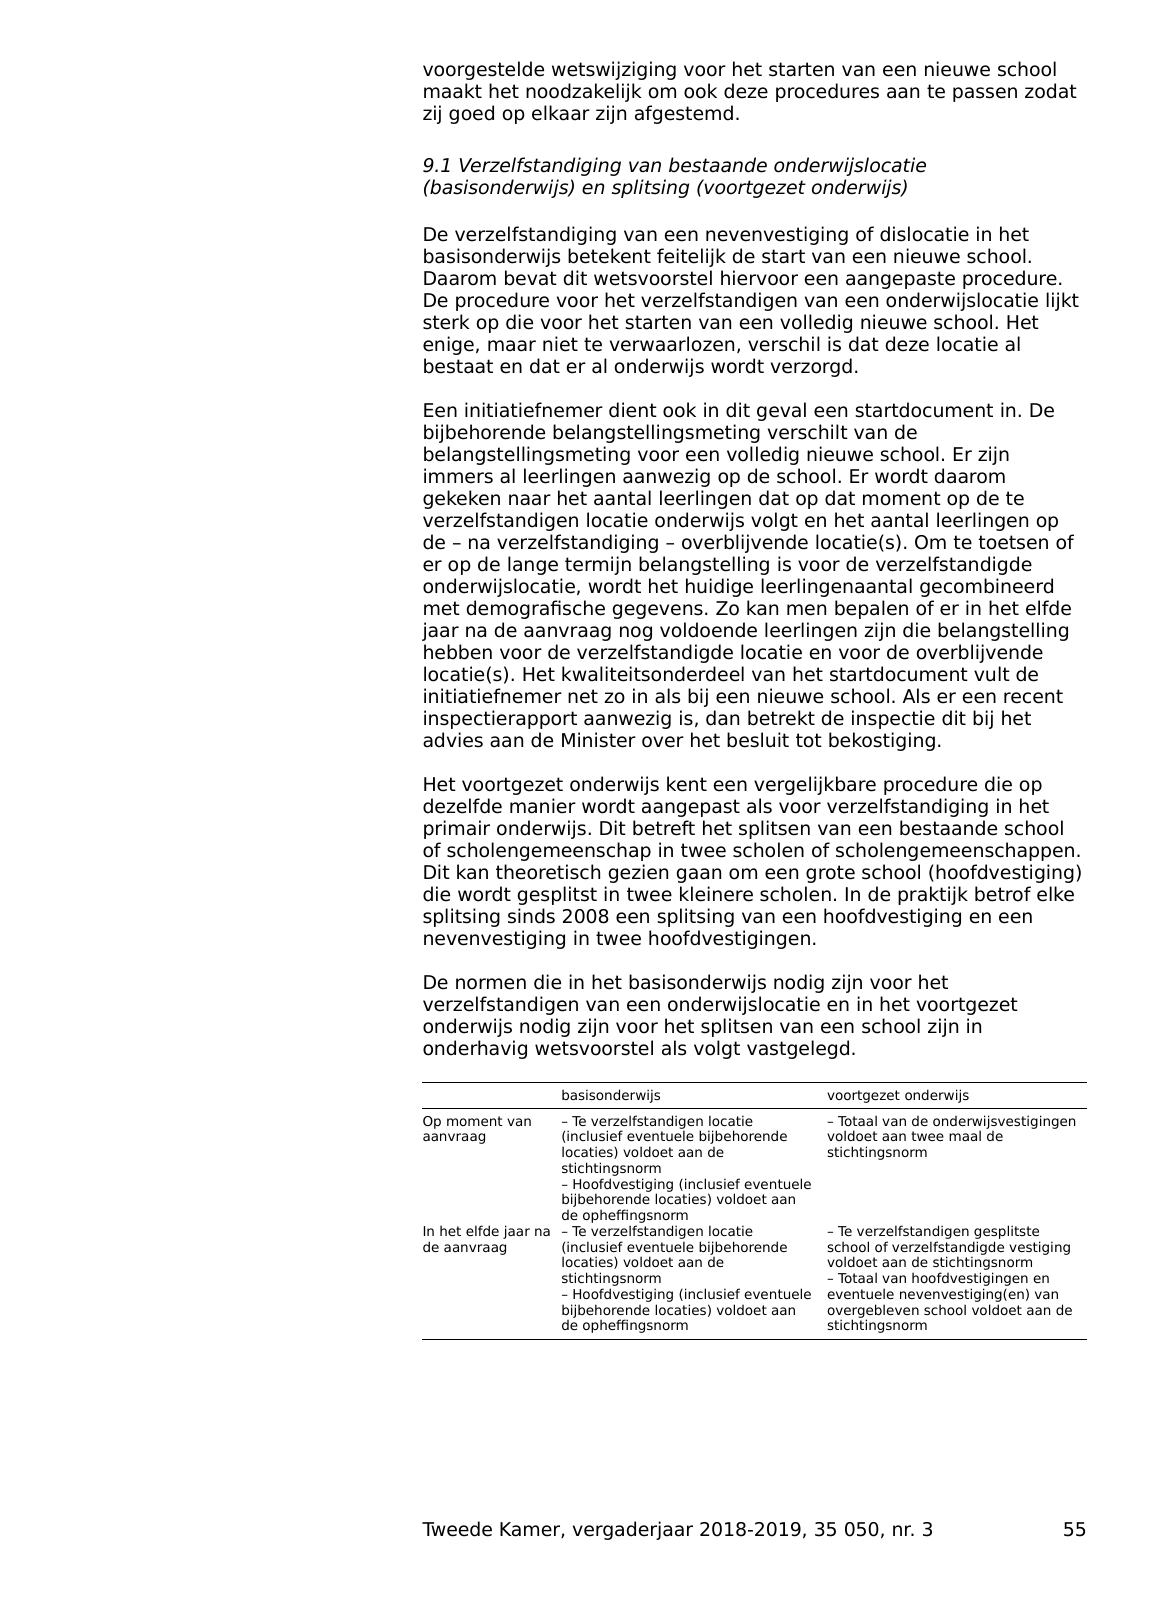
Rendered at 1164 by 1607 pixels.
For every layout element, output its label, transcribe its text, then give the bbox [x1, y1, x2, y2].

table_cell In het elfde jaar na de aanvraag [422, 1224, 555, 1338]
text Het voortgezet onderwijs kent een vergelijkbare procedure die op dezelfde manier wordt aangepast als voor verzelfstandiging in het primair onderwijs. Dit betreft het splitsen van een bestaande school of scholengemeenschap in twee scholen of scholengemeenschappen. Dit kan theoretisch gezien gaan om een grote school (hoofdvestiging) die wordt gesplitst in twee kleinere scholen. In de praktijk betrof elke splitsing sinds 2008 een splitsing van een hoofdvestiging en een nevenvestiging in twee hoofdvestigingen. [422, 774, 1087, 950]
table_header [422, 1083, 555, 1108]
table_cell – Totaal van de onderwijsvestigingen voldoet aan twee maal de stichtingsnorm [821, 1109, 1087, 1224]
text De normen die in het basisonderwijs nodig zijn voor het verzelfstandigen van een onderwijslocatie en in het voortgezet onderwijs nodig zijn voor het splitsen van een school zijn in onderhavig wetsvoorstel als volgt vastgelegd. [422, 972, 1087, 1060]
table_cell – Te verzelfstandigen locatie (inclusief eventuele bijbehorende locaties) voldoet aan de stichtingsnorm – Hoofdvestiging (inclusief eventuele bijbehorende locaties) voldoet aan de opheffingsnorm [555, 1109, 821, 1224]
table_header voortgezet onderwijs [821, 1083, 1087, 1108]
table_header basisonderwijs [555, 1083, 821, 1108]
text voorgestelde wetswijziging voor het starten van een nieuwe school maakt het noodzakelijk om ook deze procedures aan te passen zodat zij goed op elkaar zijn afgestemd. [422, 59, 1087, 125]
text De verzelfstandiging van een nevenvestiging of dislocatie in het basisonderwijs betekent feitelijk de start van een nieuwe school. Daarom bevat dit wetsvoorstel hiervoor een aangepaste procedure. De procedure voor het verzelfstandigen van een onderwijslocatie lijkt sterk op die voor het starten van een volledig nieuwe school. Het enige, maar niet te verwaarlozen, verschil is dat deze locatie al bestaat en dat er al onderwijs wordt verzorgd. [422, 224, 1087, 378]
text Een initiatiefnemer dient ook in dit geval een startdocument in. De bijbehorende belangstellingsmeting verschilt van de belangstellingsmeting voor een volledig nieuwe school. Er zijn immers al leerlingen aanwezig op de school. Er wordt daarom gekeken naar het aantal leerlingen dat op dat moment op de te verzelfstandigen locatie onderwijs volgt en het aantal leerlingen op de – na verzelfstandiging – overblijvende locatie(s). Om te toetsen of er op de lange termijn belangstelling is voor de verzelfstandigde onderwijslocatie, wordt het huidige leerlingenaantal gecombineerd met demografische gegevens. Zo kan men bepalen of er in het elfde jaar na de aanvraag nog voldoende leerlingen zijn die belangstelling hebben voor de verzelfstandigde locatie en voor de overblijvende locatie(s). Het kwaliteitsonderdeel van het startdocument vult de initiatiefnemer net zo in als bij een nieuwe school. Als er een recent inspectierapport aanwezig is, dan betrekt de inspectie dit bij het advies aan de Minister over het besluit tot bekostiging. [422, 400, 1087, 752]
table_cell – Te verzelfstandigen gesplitste school of verzelfstandigde vestiging voldoet aan de stichtingsnorm – Totaal van hoofdvestigingen en eventuele nevenvestiging(en) van overgebleven school voldoet aan de stichtingsnorm [821, 1224, 1087, 1338]
table_cell Op moment van aanvraag [422, 1109, 555, 1224]
table_cell – Te verzelfstandigen locatie (inclusief eventuele bijbehorende locaties) voldoet aan de stichtingsnorm – Hoofdvestiging (inclusief eventuele bijbehorende locaties) voldoet aan de opheffingsnorm [555, 1224, 821, 1338]
subtitle 9.1 Verzelfstandiging van bestaande onderwijslocatie (basisonderwijs) en splitsing (voortgezet onderwijs) [422, 155, 1087, 199]
